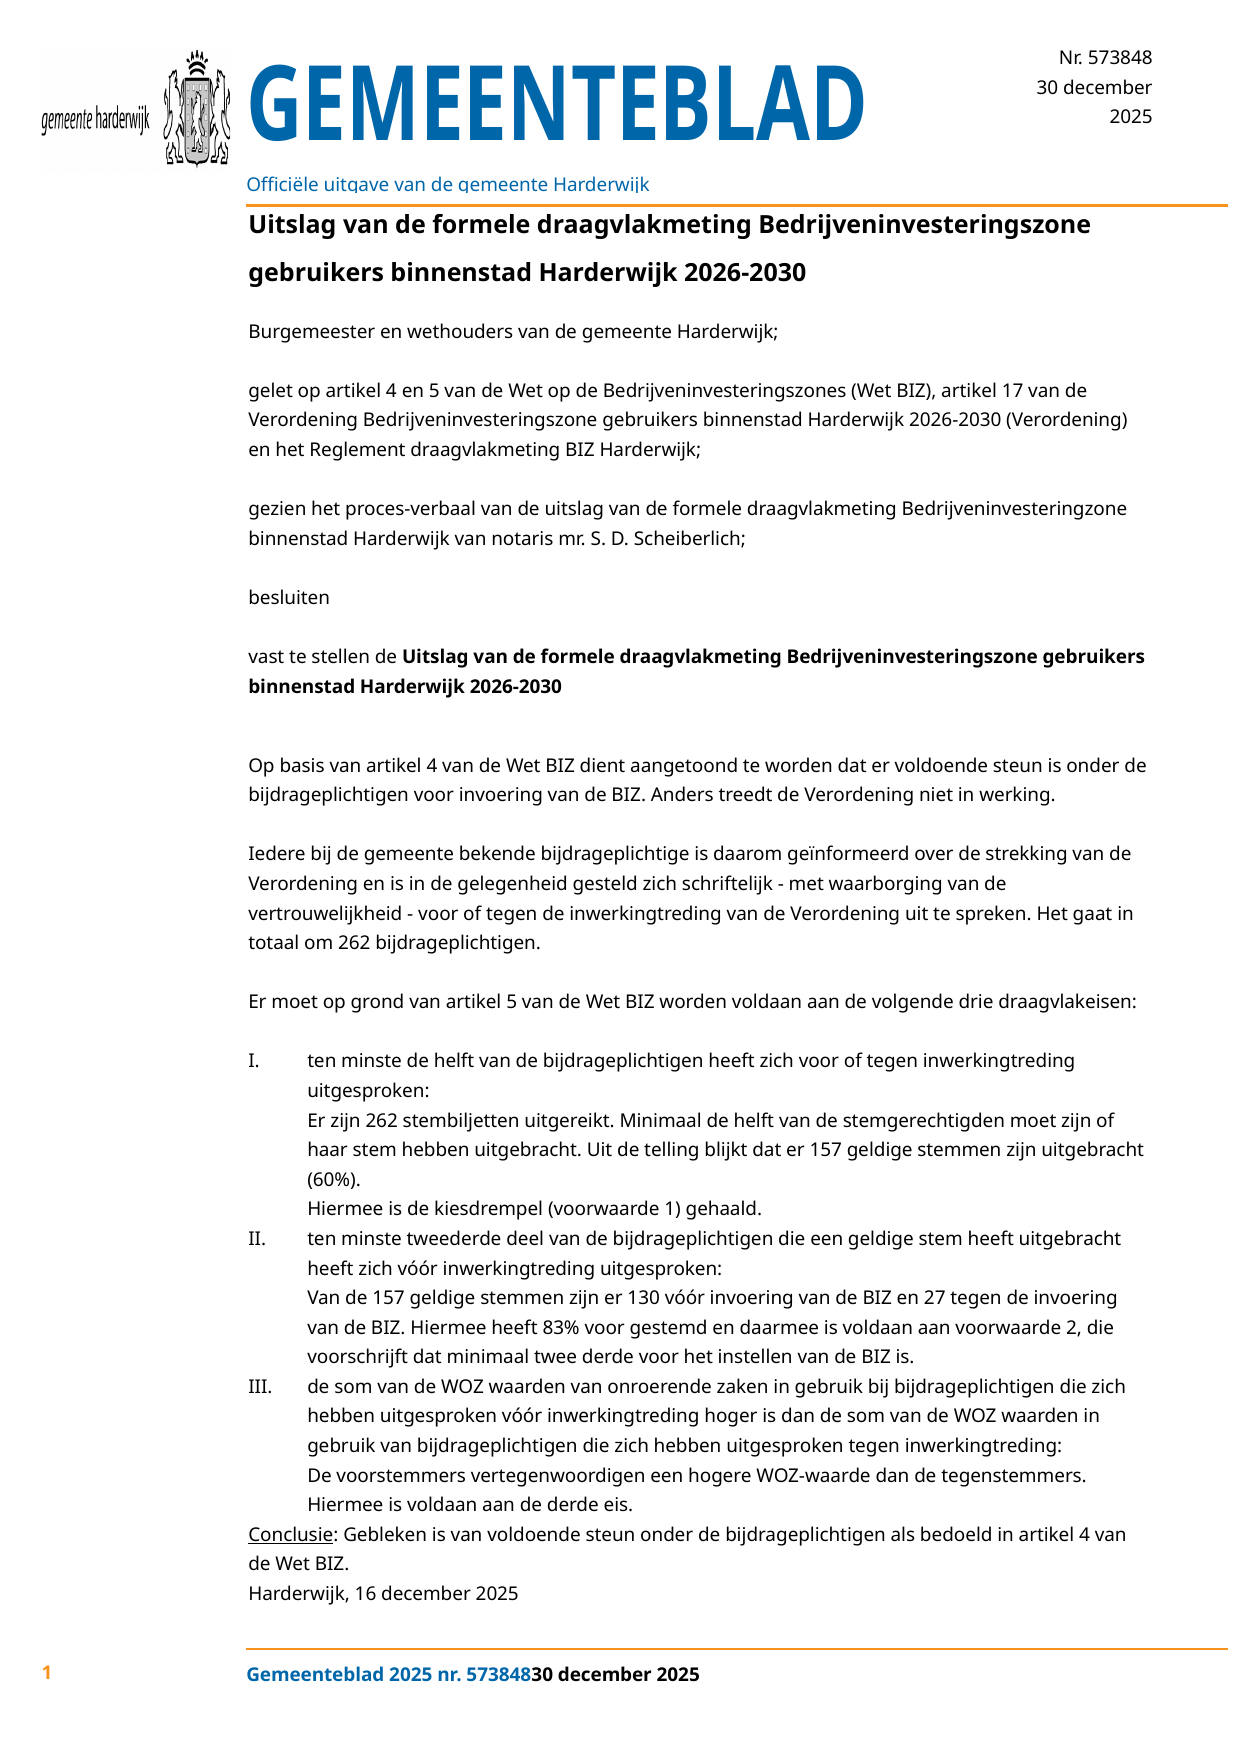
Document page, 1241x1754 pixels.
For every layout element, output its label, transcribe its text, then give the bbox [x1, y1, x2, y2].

list ten minste tweederde deel van de bijdrageplichtigen die een geldige stem heeft uitgebracht heeft zich vóór inwerkingtreding uitgesproken: [248, 1225, 1152, 1280]
text Er moet op grond van artikel 5 van de Wet BIZ worden voldaan aan de volgende drie draagvlakeisen: [248, 988, 1152, 1014]
text vast te stellen de Uitslag van de formele draagvlakmeting Bedrijveninvesteringszone gebruikers binnenstad Harderwijk 2026-2030 [248, 643, 1152, 699]
text Harderwijk, 16 december 2025 [248, 1580, 1152, 1606]
list Er zijn 262 stembiljetten uitgereikt. Minimaal de helft van de stemgerechtigden moet zijn of haar stem hebben uitgebracht. Uit de telling blijkt dat er 157 geldige stemmen zijn uitgebracht (60%). [248, 1107, 1152, 1192]
text Conclusie: Gebleken is van voldoende steun onder de bijdrageplichtigen als bedoeld in artikel 4 van de Wet BIZ. [248, 1521, 1152, 1576]
text Iedere bij de gemeente bekende bijdrageplichtige is daarom geïnformeerd over de strekking van de Verordening en is in de gelegenheid gesteld zich schriftelijk - met waarborging van de vertrouwelijkheid - voor of tegen de inwerkingtreding van de Verordening uit te spreken. Het gaat in totaal om 262 bijdrageplichtigen. [248, 841, 1152, 955]
list Van de 157 geldige stemmen zijn er 130 vóór invoering van de BIZ en 27 tegen de invoering van de BIZ. Hiermee heeft 83% voor gestemd en daarmee is voldaan aan voorwaarde 2, die voorschrijft dat minimaal twee derde voor het instellen van de BIZ is. [248, 1284, 1152, 1369]
text gezien het proces-verbaal van de uitslag van de formele draagvlakmeting Bedrijveninvesteringzone binnenstad Harderwijk van notaris mr. S. D. Scheiberlich; [248, 495, 1152, 551]
list de som van de WOZ waarden van onroerende zaken in gebruik bij bijdrageplichtigen die zich hebben uitgesproken vóór inwerkingtreding hoger is dan de som van de WOZ waarden in gebruik van bijdrageplichtigen die zich hebben uitgesproken tegen inwerkingtreding: [248, 1373, 1152, 1458]
list De voorstemmers vertegenwoordigen een hogere WOZ-waarde dan de tegenstemmers. Hiermee is voldaan aan de derde eis. [248, 1462, 1152, 1517]
text Op basis van artikel 4 van de Wet BIZ dient aangetoond te worden dat er voldoende steun is onder de bijdrageplichtigen voor invoering van de BIZ. Anders treedt de Verordening niet in werking. [248, 752, 1152, 807]
text besluiten [248, 584, 1152, 610]
list ten minste de helft van de bijdrageplichtigen heeft zich voor of tegen inwerkingtreding uitgesproken: [248, 1048, 1152, 1103]
list Hiermee is de kiesdrempel (voorwaarde 1) gehaald. [248, 1196, 1152, 1221]
text Uitslag van de formele draagvlakmeting Bedrijveninvesteringszone gebruikers binnenstad Harderwijk 2026-2030 [248, 207, 1152, 288]
picture [41, 47, 231, 172]
text Burgemeester en wethouders van de gemeente Harderwijk; [248, 318, 1152, 344]
text gelet op artikel 4 en 5 van de Wet op de Bedrijveninvesteringszones (Wet BIZ), artikel 17 van de Verordening Bedrijveninvesteringszone gebruikers binnenstad Harderwijk 2026-2030 (Verordening) en het Reglement draagvlakmeting BIZ Harderwijk; [248, 377, 1152, 462]
